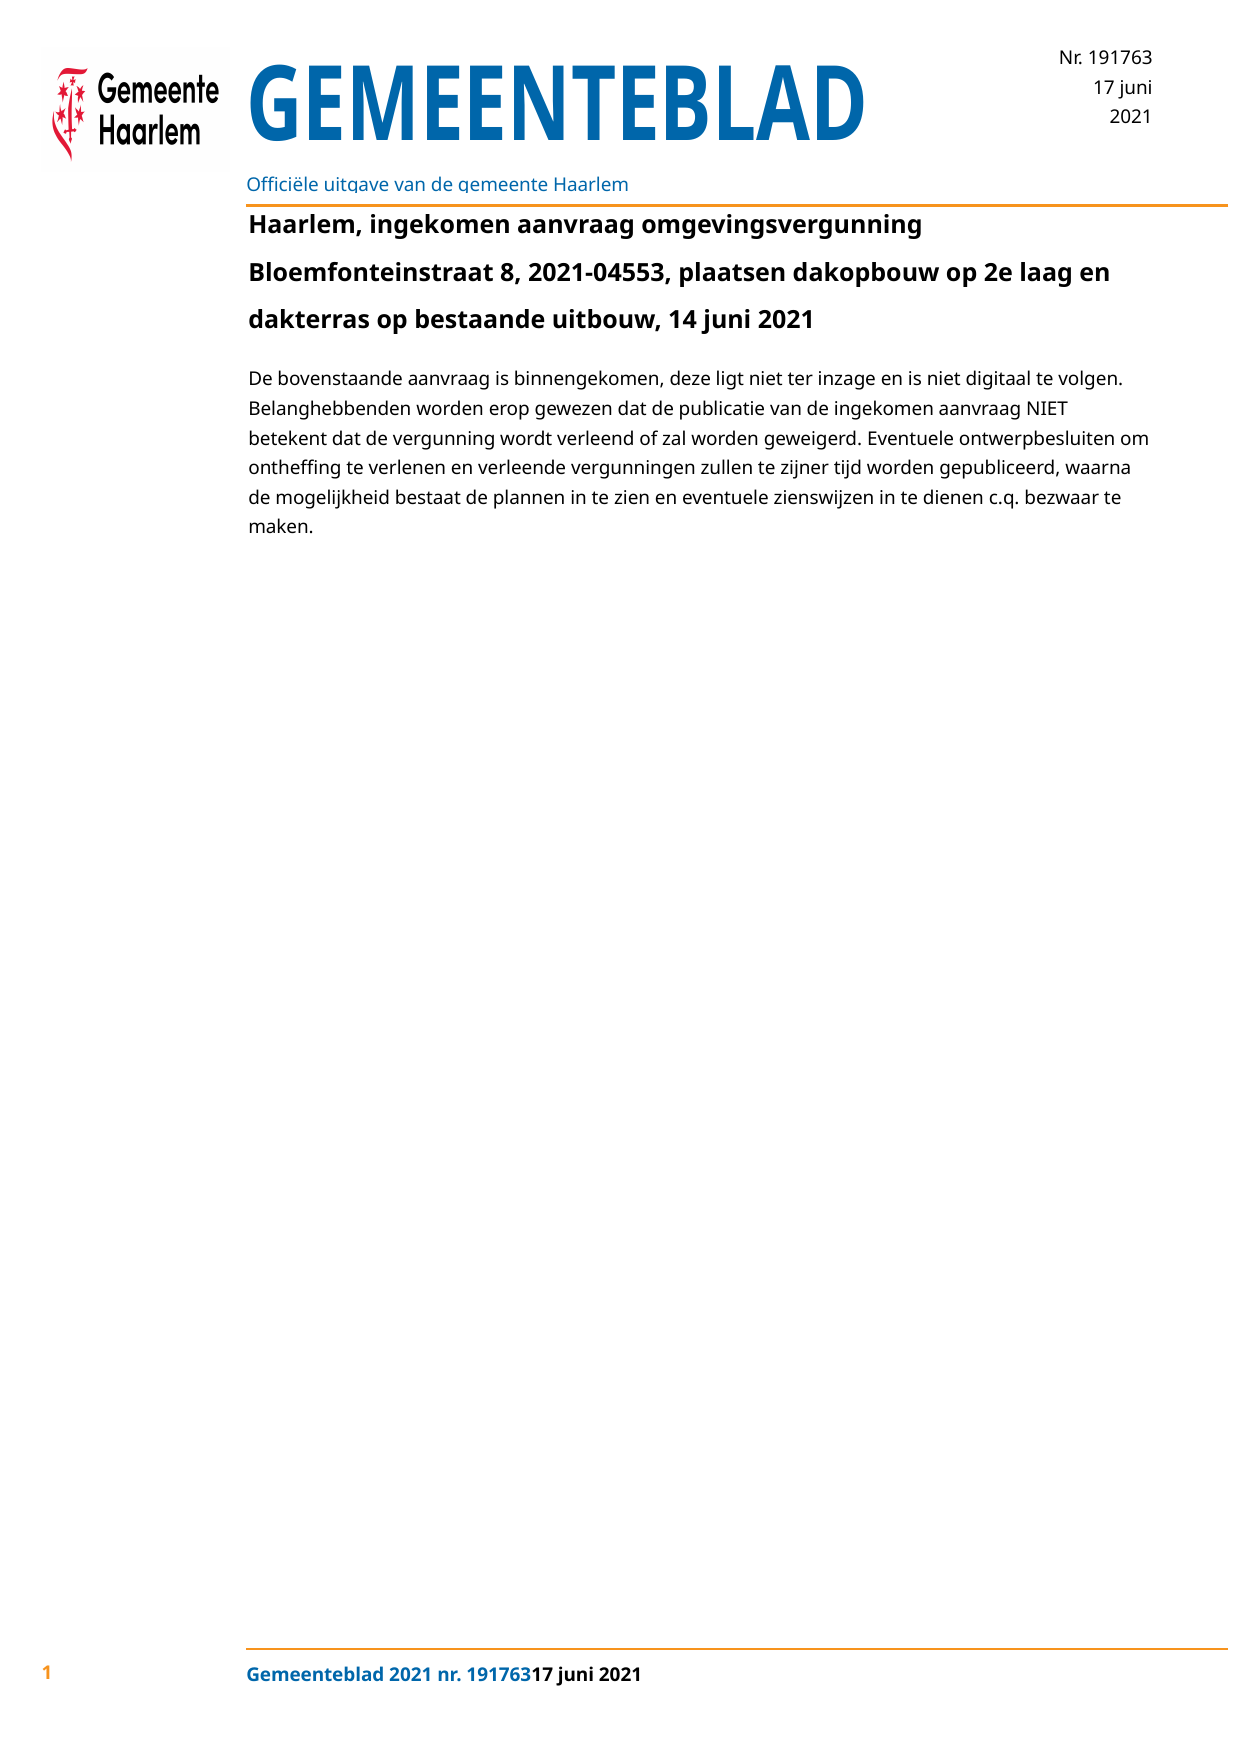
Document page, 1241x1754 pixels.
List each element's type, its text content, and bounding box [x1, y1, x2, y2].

picture [41, 47, 231, 172]
text Haarlem, ingekomen aanvraag omgevingsvergunning Bloemfonteinstraat 8, 2021-04553, plaatsen dakopbouw op 2e laag en dakterras op bestaande uitbouw, 14 juni 2021 [248, 207, 1152, 336]
text De bovenstaande aanvraag is binnengekomen, deze ligt niet ter inzage en is niet digitaal te volgen. Belanghebbenden worden erop gewezen dat de publicatie van de ingekomen aanvraag NIET betekent dat de vergunning wordt verleend of zal worden geweigerd. Eventuele ontwerpbesluiten om ontheffing te verlenen en verleende vergunningen zullen te zijner tijd worden gepubliceerd, waarna de mogelijkheid bestaat de plannen in te zien en eventuele zienswijzen in te dienen c.q. bezwaar te maken. [248, 366, 1152, 539]
